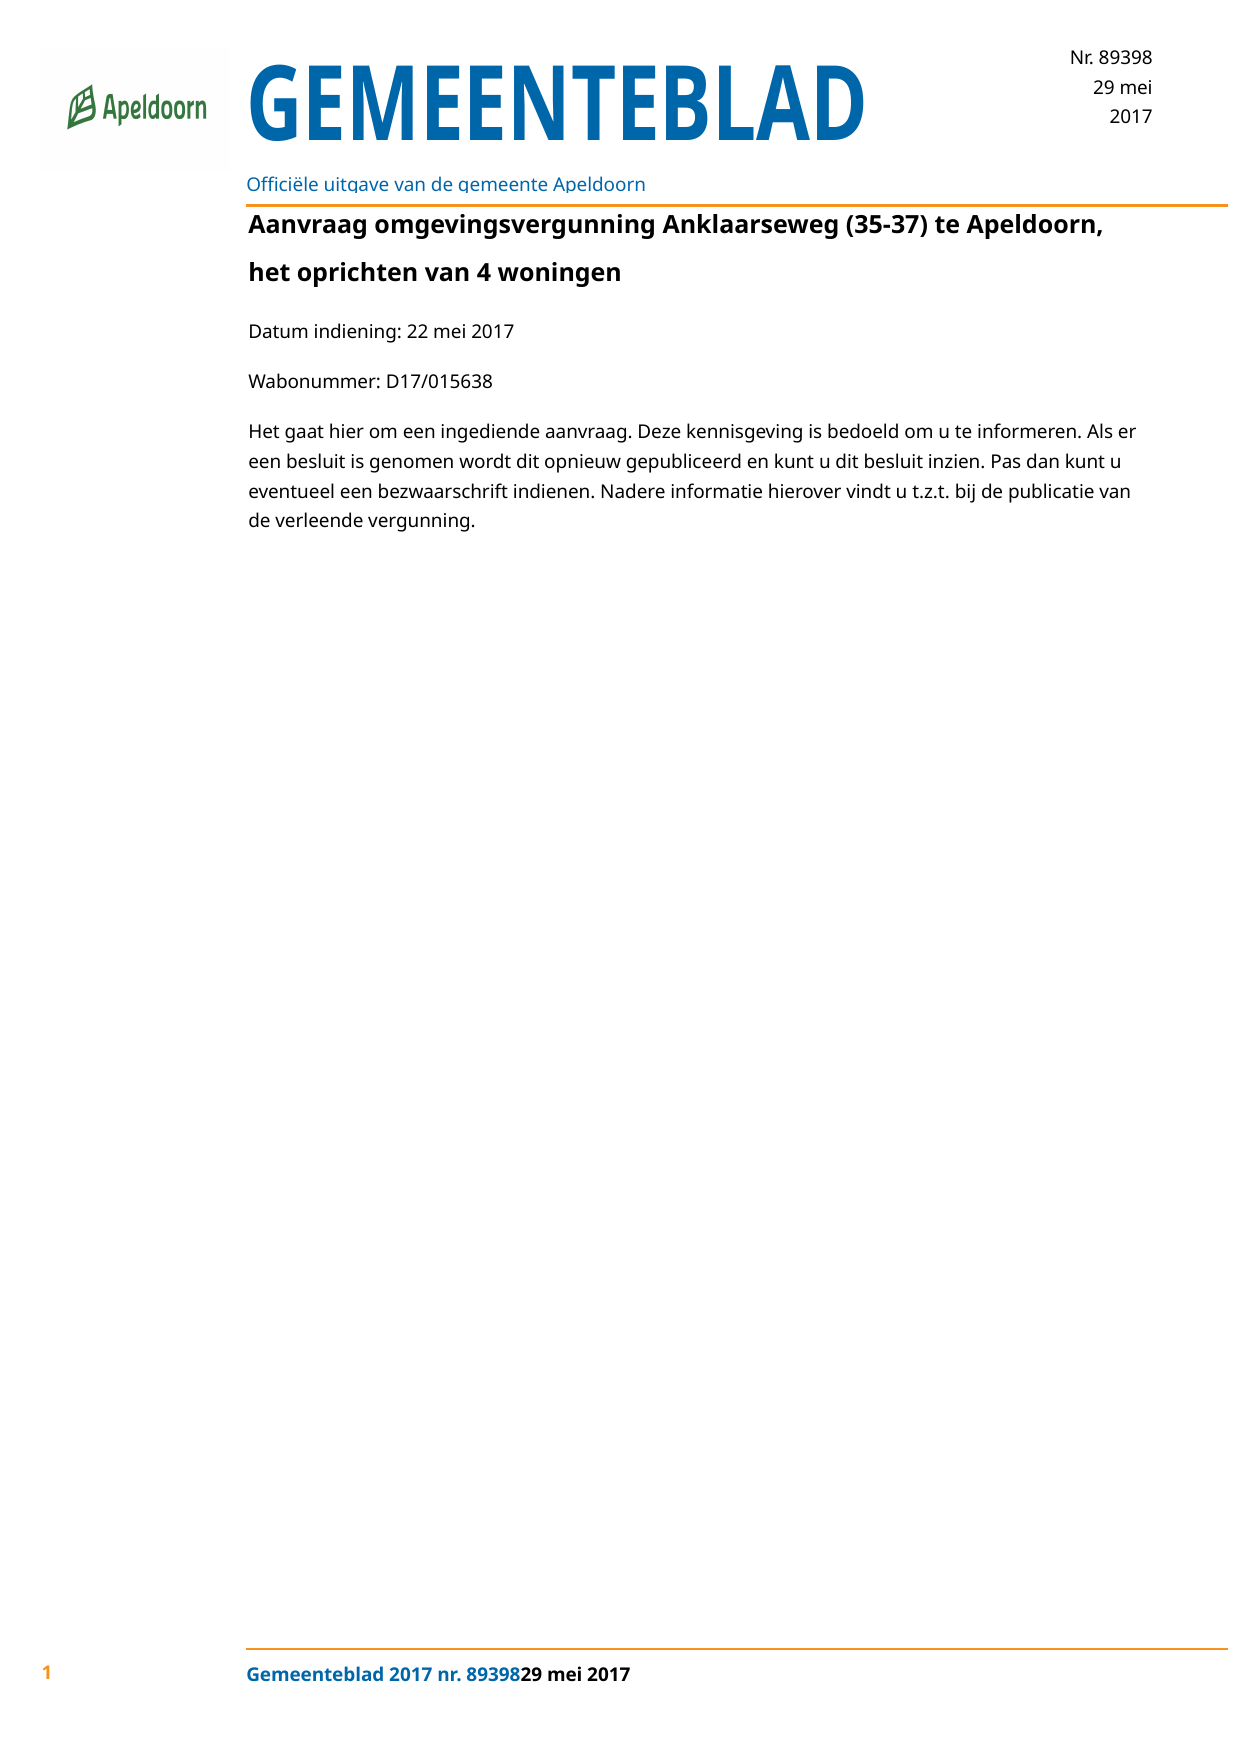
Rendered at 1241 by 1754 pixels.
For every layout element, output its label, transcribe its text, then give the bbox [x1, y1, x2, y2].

text Datum indiening: 22 mei 2017 [248, 318, 1152, 344]
text Het gaat hier om een ingediende aanvraag. Deze kennisgeving is bedoeld om u te informeren. Als er een besluit is genomen wordt dit opnieuw gepubliceerd en kunt u dit besluit inzien. Pas dan kunt u eventueel een bezwaarschrift indienen. Nadere informatie hierover vindt u t.z.t. bij de publicatie van de verleende vergunning. [248, 419, 1152, 533]
picture [41, 47, 231, 172]
text Wabonummer: D17/015638 [248, 368, 1152, 394]
text Aanvraag omgevingsvergunning Anklaarseweg (35-37) te Apeldoorn, het oprichten van 4 woningen [248, 207, 1152, 288]
